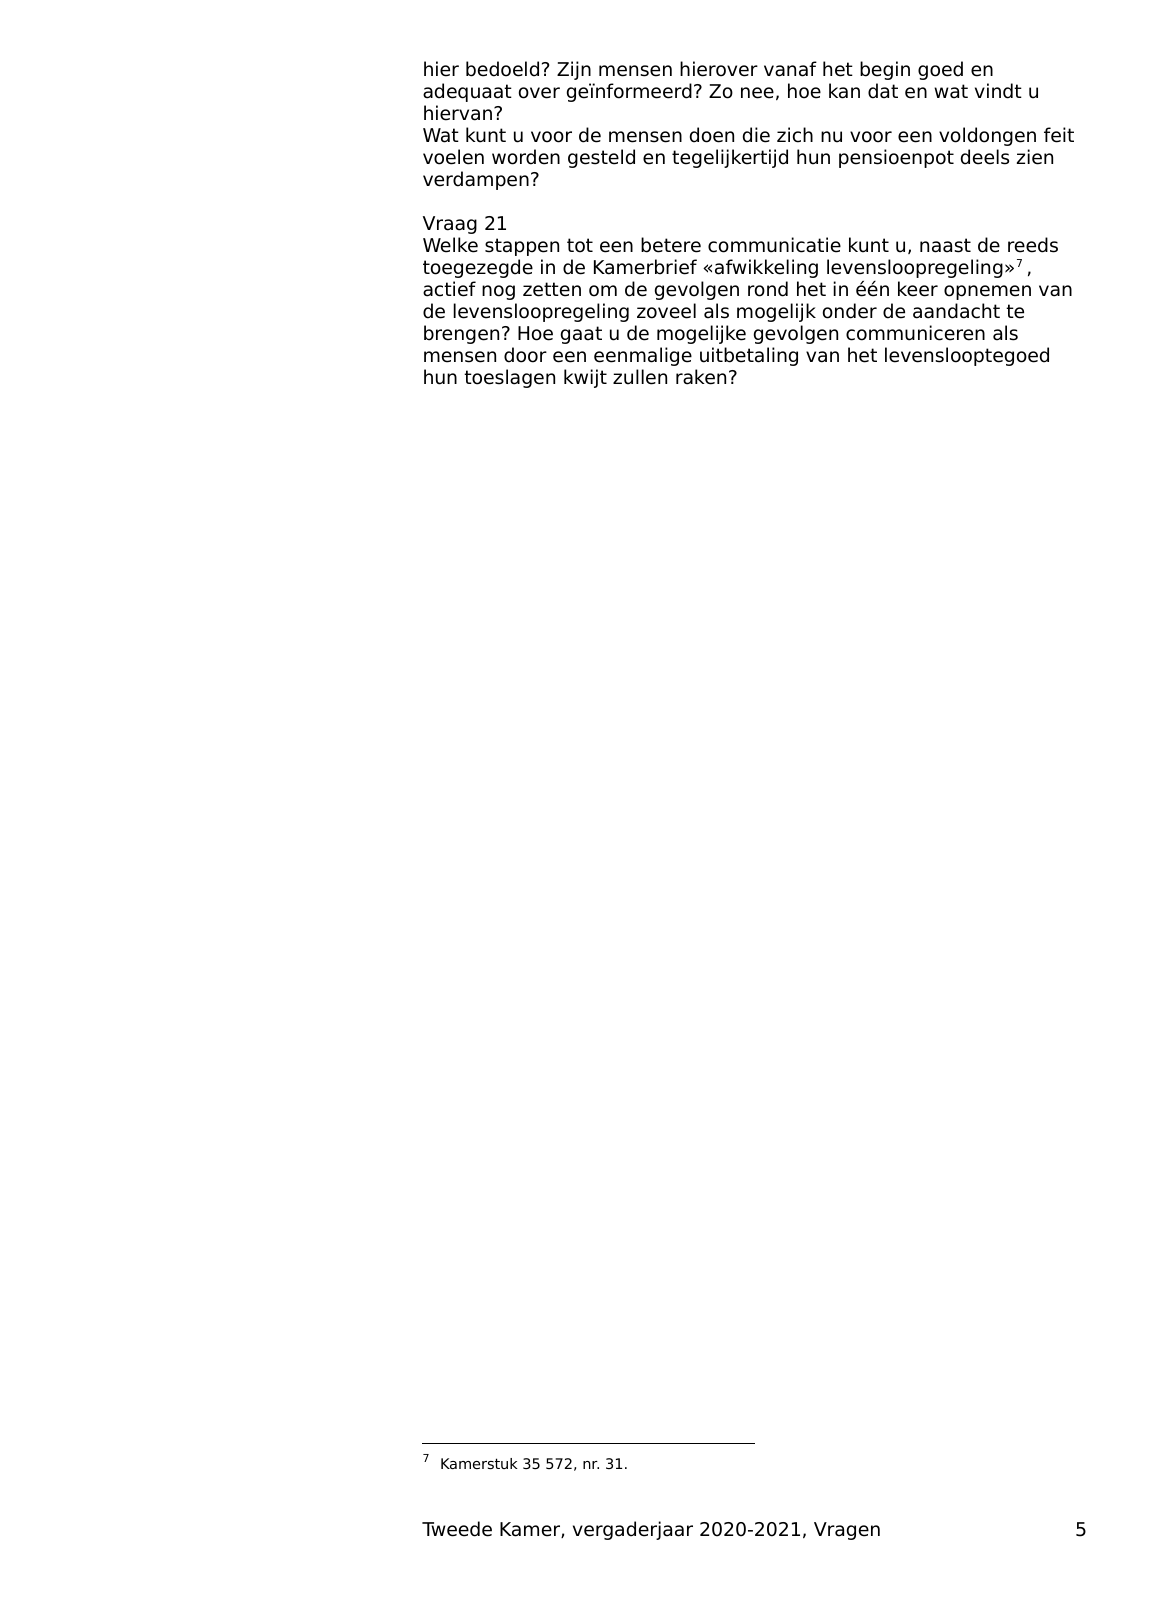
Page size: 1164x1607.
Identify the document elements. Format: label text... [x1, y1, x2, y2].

text hier bedoeld? Zijn mensen hierover vanaf het begin goed en adequaat over geïnformeerd? Zo nee, hoe kan dat en wat vindt u hiervan? [422, 59, 1087, 125]
text Vraag 21 [422, 213, 1087, 235]
text Welke stappen tot een betere communicatie kunt u, naast de reeds toegezegde in de Kamerbrief «afwikkeling levensloopregeling», actief nog zetten om de gevolgen rond het in één keer opnemen van de levensloopregeling zoveel als mogelijk onder de aandacht te brengen? Hoe gaat u de mogelijke gevolgen communiceren als mensen door een eenmalige uitbetaling van het levenslooptegoed hun toeslagen kwijt zullen raken? [422, 235, 1087, 389]
text Kamerstuk 35 572, nr. 31. [422, 1452, 1087, 1474]
text Wat kunt u voor de mensen doen die zich nu voor een voldongen feit voelen worden gesteld en tegelijkertijd hun pensioenpot deels zien verdampen? [422, 125, 1087, 191]
